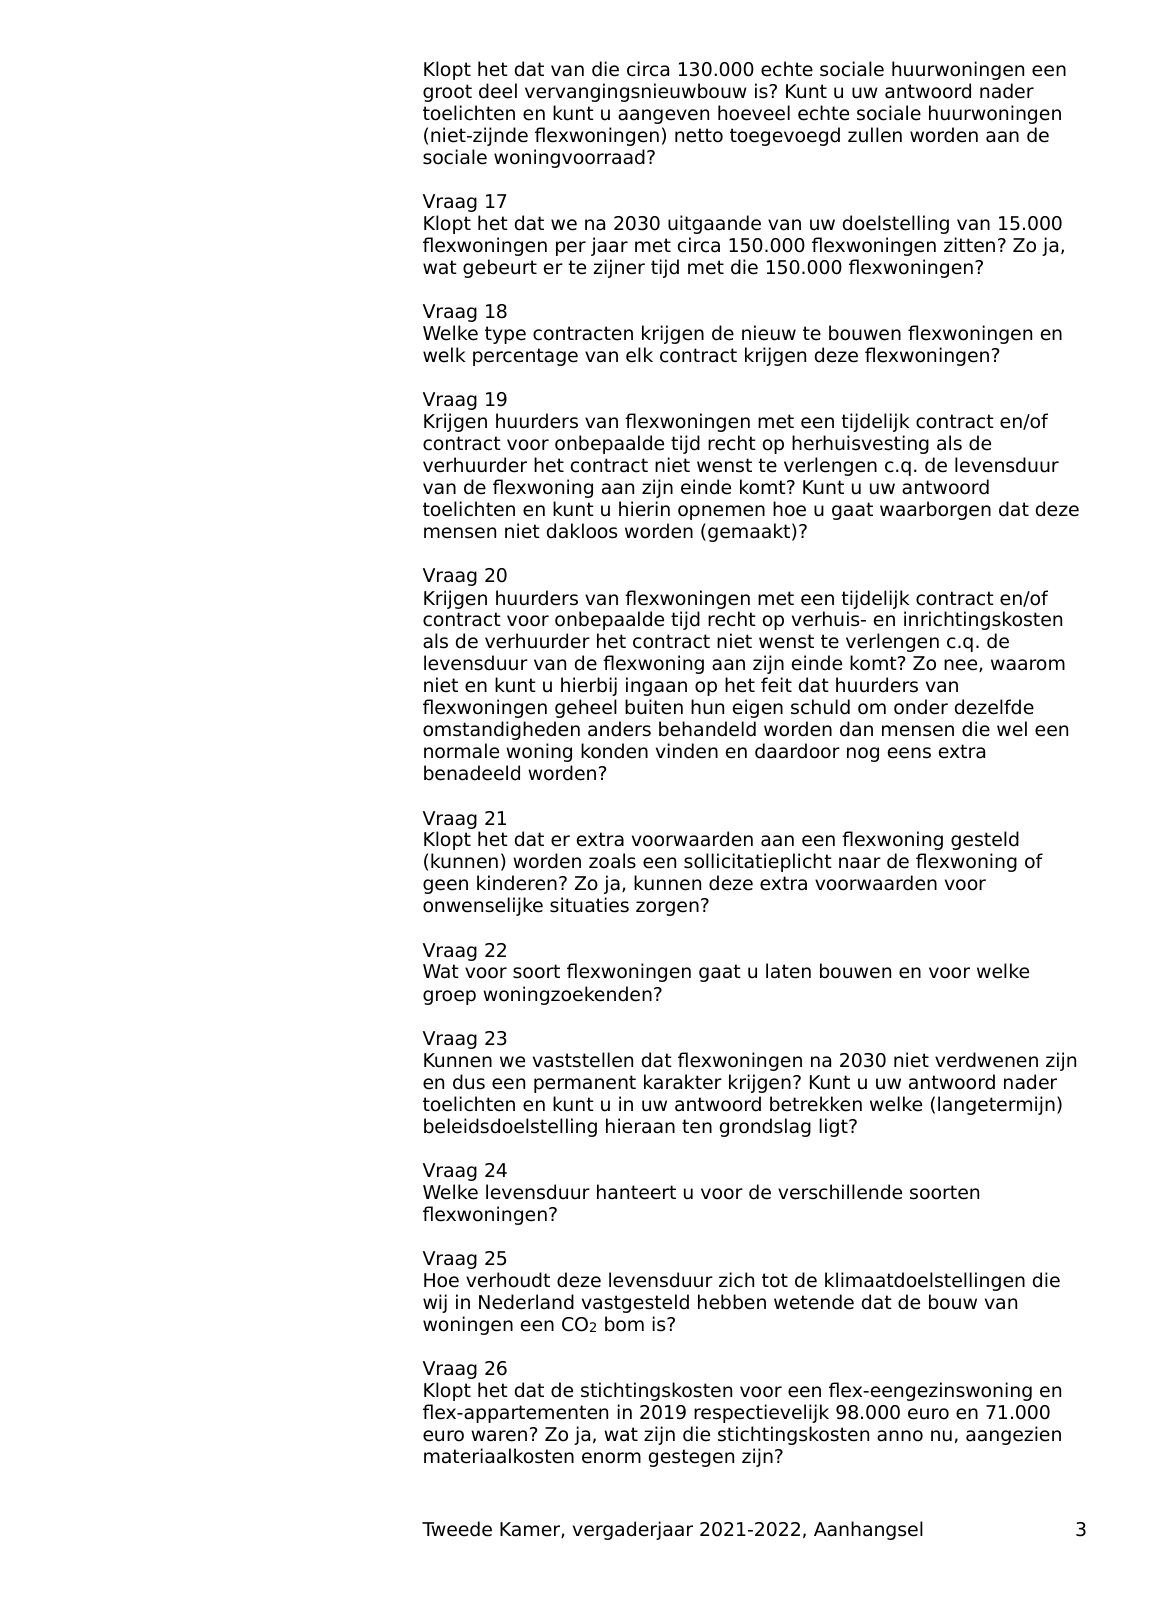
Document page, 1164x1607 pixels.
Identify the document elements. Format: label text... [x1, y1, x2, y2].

text Vraag 25 [422, 1248, 1087, 1270]
text Vraag 18 [422, 301, 1087, 323]
text Vraag 19 [422, 389, 1087, 411]
text Vraag 23 [422, 1028, 1087, 1049]
text Welke levensduur hanteert u voor de verschillende soorten flexwoningen? [422, 1182, 1087, 1226]
text Vraag 21 [422, 807, 1087, 829]
text Klopt het dat we na 2030 uitgaande van uw doelstelling van 15.000 flexwoningen per jaar met circa 150.000 flexwoningen zitten? Zo ja, wat gebeurt er te zijner tijd met die 150.000 flexwoningen? [422, 213, 1087, 279]
text Klopt het dat er extra voorwaarden aan een flexwoning gesteld (kunnen) worden zoals een sollicitatieplicht naar de flexwoning of geen kinderen? Zo ja, kunnen deze extra voorwaarden voor onwenselijke situaties zorgen? [422, 829, 1087, 917]
text Klopt het dat van die circa 130.000 echte sociale huurwoningen een groot deel vervangingsnieuwbouw is? Kunt u uw antwoord nader toelichten en kunt u aangeven hoeveel echte sociale huurwoningen (niet-zijnde flexwoningen) netto toegevoegd zullen worden aan de sociale woningvoorraad? [422, 59, 1087, 169]
text Vraag 17 [422, 191, 1087, 213]
text Vraag 20 [422, 565, 1087, 587]
text Krijgen huurders van flexwoningen met een tijdelijk contract en/of contract voor onbepaalde tijd recht op verhuis- en inrichtingskosten als de verhuurder het contract niet wenst te verlengen c.q. de levensduur van de flexwoning aan zijn einde komt? Zo nee, waarom niet en kunt u hierbij ingaan op het feit dat huurders van flexwoningen geheel buiten hun eigen schuld om onder dezelfde omstandigheden anders behandeld worden dan mensen die wel een normale woning konden vinden en daardoor nog eens extra benadeeld worden? [422, 587, 1087, 785]
text Kunnen we vaststellen dat flexwoningen na 2030 niet verdwenen zijn en dus een permanent karakter krijgen? Kunt u uw antwoord nader toelichten en kunt u in uw antwoord betrekken welke (langetermijn) beleidsdoelstelling hieraan ten grondslag ligt? [422, 1049, 1087, 1137]
text Vraag 26 [422, 1358, 1087, 1380]
text Hoe verhoudt deze levensduur zich tot de klimaatdoelstellingen die wij in Nederland vastgesteld hebben wetende dat de bouw van woningen een CO2 bom is? [422, 1270, 1087, 1336]
text Klopt het dat de stichtingskosten voor een flex-eengezinswoning en flex-appartementen in 2019 respectievelijk 98.000 euro en 71.000 euro waren? Zo ja, wat zijn die stichtingskosten anno nu, aangezien materiaalkosten enorm gestegen zijn? [422, 1380, 1087, 1468]
text Krijgen huurders van flexwoningen met een tijdelijk contract en/of contract voor onbepaalde tijd recht op herhuisvesting als de verhuurder het contract niet wenst te verlengen c.q. de levensduur van de flexwoning aan zijn einde komt? Kunt u uw antwoord toelichten en kunt u hierin opnemen hoe u gaat waarborgen dat deze mensen niet dakloos worden (gemaakt)? [422, 411, 1087, 543]
text Wat voor soort flexwoningen gaat u laten bouwen en voor welke groep woningzoekenden? [422, 961, 1087, 1005]
text Vraag 22 [422, 939, 1087, 961]
text Welke type contracten krijgen de nieuw te bouwen flexwoningen en welk percentage van elk contract krijgen deze flexwoningen? [422, 323, 1087, 367]
text Vraag 24 [422, 1160, 1087, 1182]
